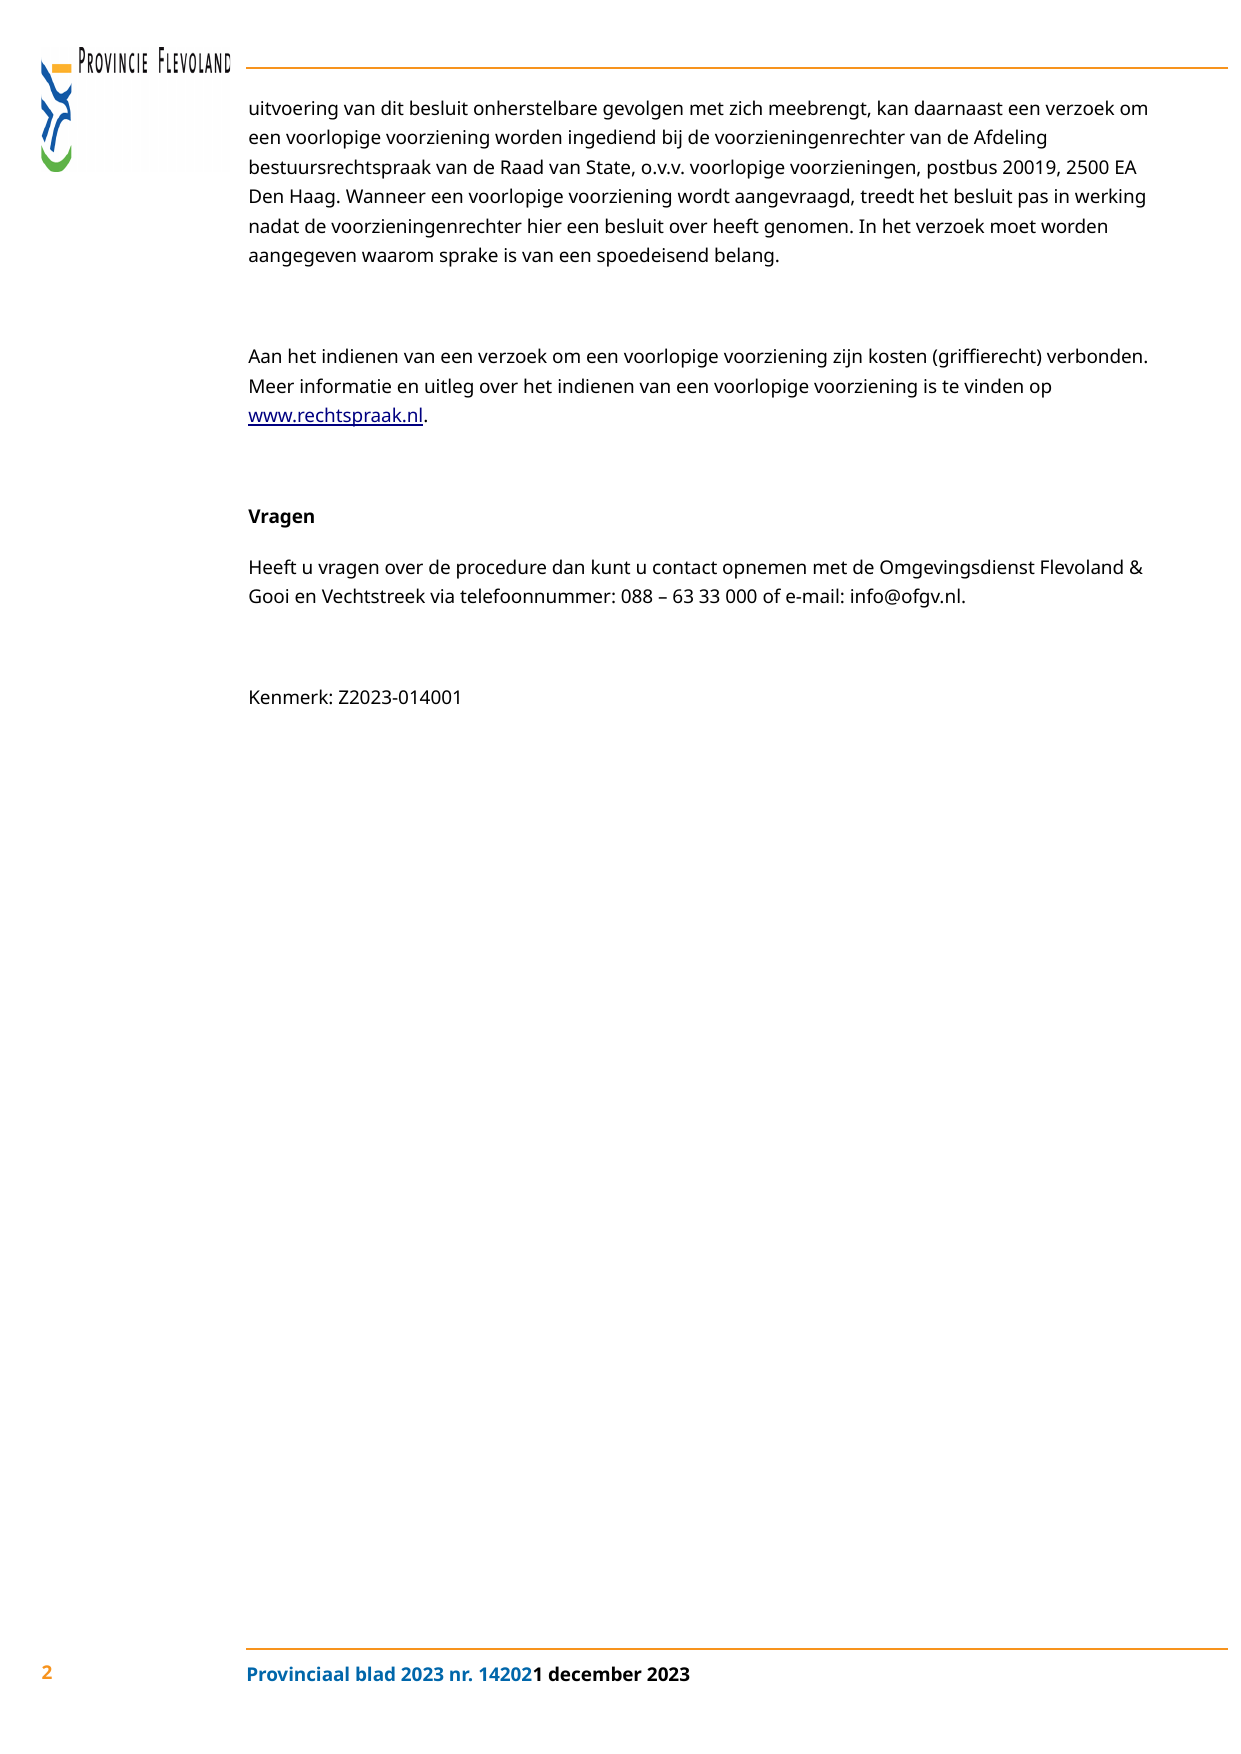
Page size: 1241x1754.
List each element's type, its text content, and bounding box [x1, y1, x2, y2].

text uitvoering van dit besluit onherstelbare gevolgen met zich meebrengt, kan daarnaast een verzoek om een voorlopige voorziening worden ingediend bij de voorzieningenrechter van de Afdeling bestuursrechtspraak van de Raad van State, o.v.v. voorlopige voorzieningen, postbus 20019, 2500 EA Den Haag. Wanneer een voorlopige voorziening wordt aangevraagd, treedt het besluit pas in werking nadat de voorzieningenrechter hier een besluit over heeft genomen. In het verzoek moet worden aangegeven waarom sprake is van een spoedeisend belang. [248, 95, 1152, 268]
text Kenmerk: Z2023-014001 [248, 684, 1152, 710]
text Vragen [248, 503, 1152, 529]
picture [41, 47, 231, 172]
text Heeft u vragen over de procedure dan kunt u contact opnemen met de Omgevingsdienst Flevoland & Gooi en Vechtstreek via telefoonnummer: 088 – 63 33 000 of e-mail: info@ofgv.nl. [248, 554, 1152, 609]
text Aan het indienen van een verzoek om een voorlopige voorziening zijn kosten (griffierecht) verbonden. Meer informatie en uitleg over het indienen van een voorlopige voorziening is te vinden op www.rechtspraak.nl. [248, 343, 1152, 428]
